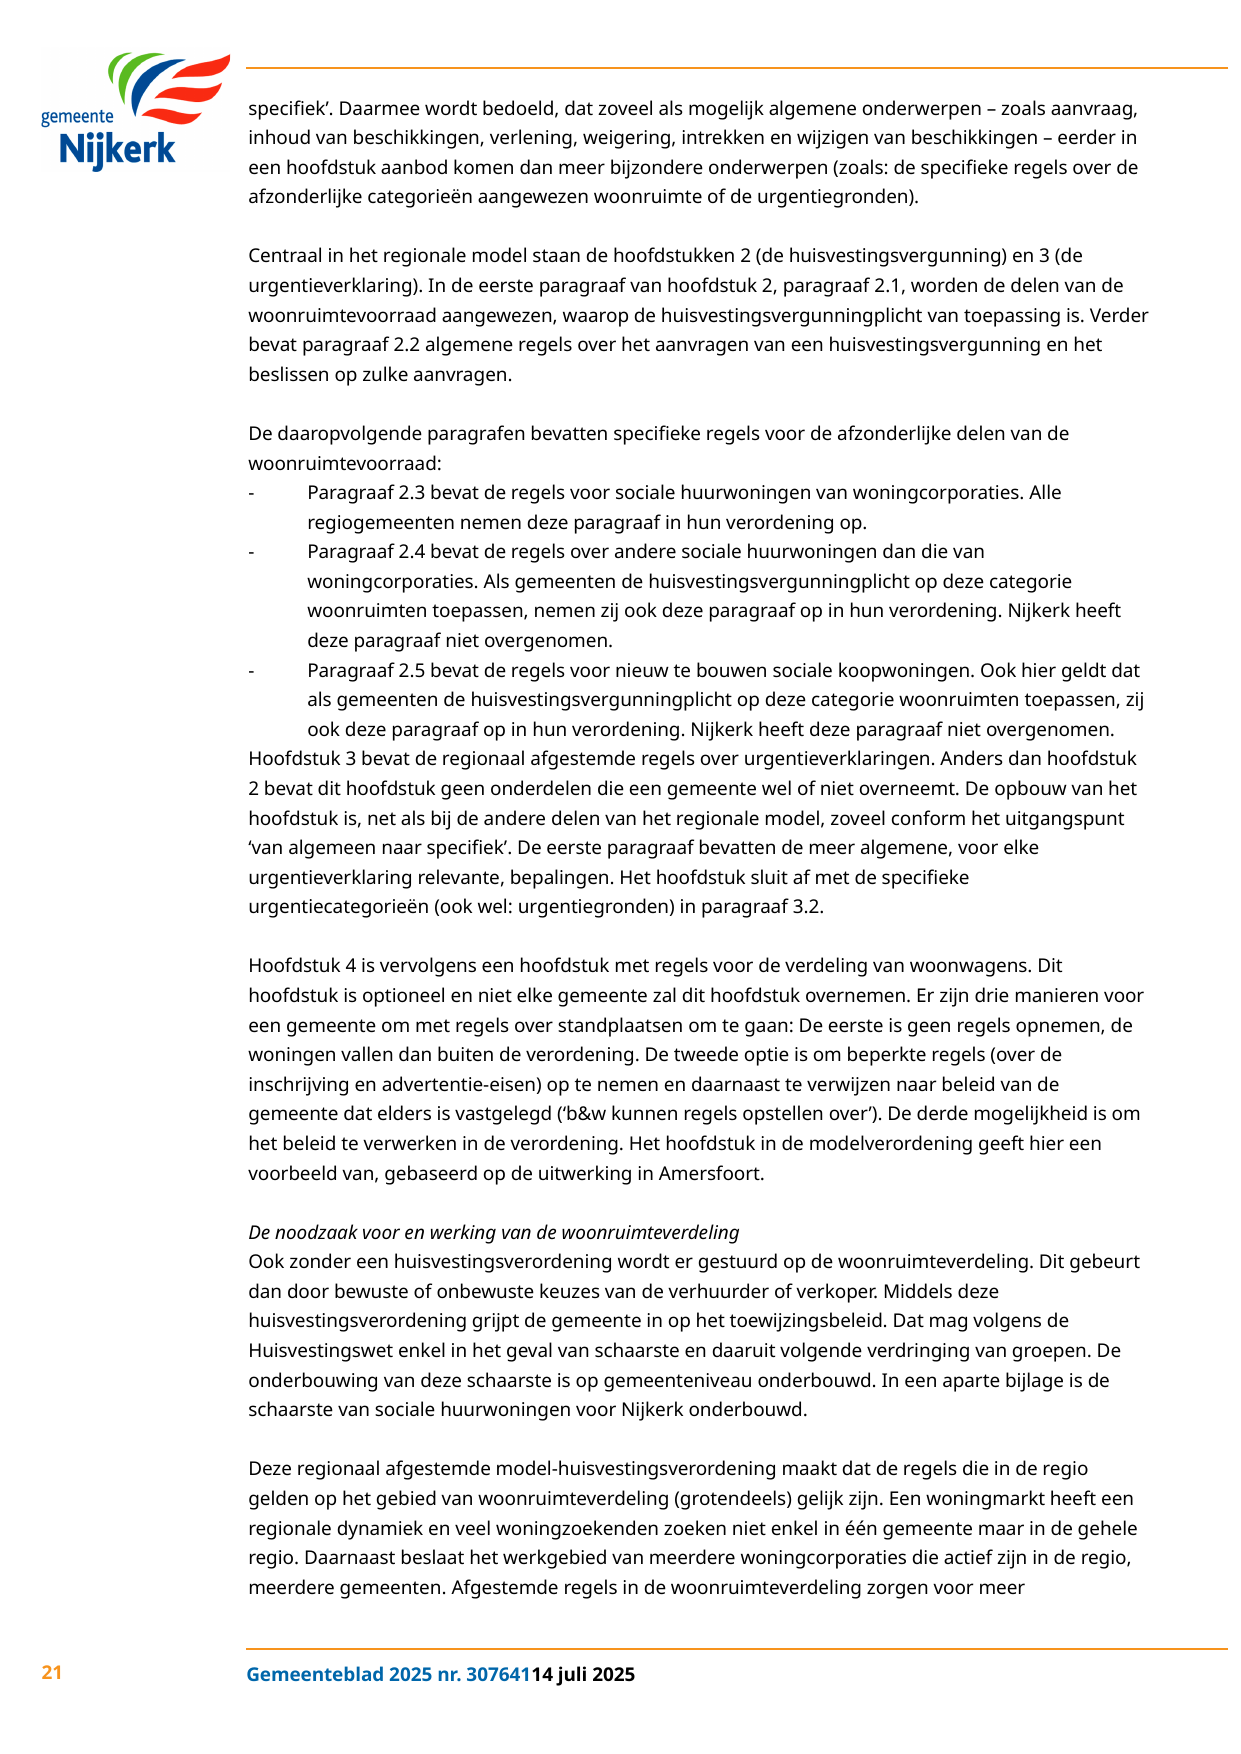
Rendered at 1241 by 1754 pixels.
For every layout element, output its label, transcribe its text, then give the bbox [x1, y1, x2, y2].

text specifiek’. Daarmee wordt bedoeld, dat zoveel als mogelijk algemene onderwerpen – zoals aanvraag, inhoud van beschikkingen, verlening, weigering, intrekken en wijzigen van beschikkingen – eerder in een hoofdstuk aanbod komen dan meer bijzondere onderwerpen (zoals: de specifieke regels over de afzonderlijke categorieën aangewezen woonruimte of de urgentiegronden). [248, 95, 1152, 209]
text Hoofdstuk 3 bevat de regionaal afgestemde regels over urgentieverklaringen. Anders dan hoofdstuk 2 bevat dit hoofdstuk geen onderdelen die een gemeente wel of niet overneemt. De opbouw van het hoofdstuk is, net als bij de andere delen van het regionale model, zoveel conform het uitgangspunt ‘van algemeen naar specifiek’. De eerste paragraaf bevatten de meer algemene, voor elke urgentieverklaring relevante, bepalingen. Het hoofdstuk sluit af met de specifieke urgentiecategorieën (ook wel: urgentiegronden) in paragraaf 3.2. [248, 746, 1152, 919]
picture [41, 47, 231, 172]
list Paragraaf 2.3 bevat de regels voor sociale huurwoningen van woningcorporaties. Alle regiogemeenten nemen deze paragraaf in hun verordening op. [248, 479, 1152, 535]
text De daaropvolgende paragrafen bevatten specifieke regels voor de afzonderlijke delen van de woonruimtevoorraad: [248, 420, 1152, 476]
list Paragraaf 2.5 bevat de regels voor nieuw te bouwen sociale koopwoningen. Ook hier geldt dat als gemeenten de huisvestingsvergunningplicht op deze categorie woonruimten toepassen, zij ook deze paragraaf op in hun verordening. Nijkerk heeft deze paragraaf niet overgenomen. [248, 657, 1152, 742]
text De noodzaak voor en werking van de woonruimteverdeling [248, 1219, 1152, 1245]
text Ook zonder een huisvestingsverordening wordt er gestuurd op de woonruimteverdeling. Dit gebeurt dan door bewuste of onbewuste keuzes van de verhuurder of verkoper. Middels deze huisvestingsverordening grijpt de gemeente in op het toewijzingsbeleid. Dat mag volgens de Huisvestingswet enkel in het geval van schaarste en daaruit volgende verdringing van groepen. De onderbouwing van deze schaarste is op gemeenteniveau onderbouwd. In een aparte bijlage is de schaarste van sociale huurwoningen voor Nijkerk onderbouwd. [248, 1248, 1152, 1422]
text Deze regionaal afgestemde model-huisvestingsverordening maakt dat de regels die in de regio gelden op het gebied van woonruimteverdeling (grotendeels) gelijk zijn. Een woningmarkt heeft een regionale dynamiek en veel woningzoekenden zoeken niet enkel in één gemeente maar in de gehele regio. Daarnaast beslaat het werkgebied van meerdere woningcorporaties die actief zijn in de regio, meerdere gemeenten. Afgestemde regels in de woonruimteverdeling zorgen voor meer [248, 1456, 1152, 1600]
text Hoofdstuk 4 is vervolgens een hoofdstuk met regels voor de verdeling van woonwagens. Dit hoofdstuk is optioneel en niet elke gemeente zal dit hoofdstuk overnemen. Er zijn drie manieren voor een gemeente om met regels over standplaatsen om te gaan: De eerste is geen regels opnemen, de woningen vallen dan buiten de verordening. De tweede optie is om beperkte regels (over de inschrijving en advertentie-eisen) op te nemen en daarnaast te verwijzen naar beleid van de gemeente dat elders is vastgelegd (‘b&w kunnen regels opstellen over’). De derde mogelijkheid is om het beleid te verwerken in de verordening. Het hoofdstuk in de modelverordening geeft hier een voorbeeld van, gebaseerd op de uitwerking in Amersfoort. [248, 953, 1152, 1186]
list Paragraaf 2.4 bevat de regels over andere sociale huurwoningen dan die van woningcorporaties. Als gemeenten de huisvestingsvergunningplicht op deze categorie woonruimten toepassen, nemen zij ook deze paragraaf op in hun verordening. Nijkerk heeft deze paragraaf niet overgenomen. [248, 538, 1152, 653]
text Centraal in het regionale model staan de hoofdstukken 2 (de huisvestingsvergunning) en 3 (de urgentieverklaring). In de eerste paragraaf van hoofdstuk 2, paragraaf 2.1, worden de delen van de woonruimtevoorraad aangewezen, waarop de huisvestingsvergunningplicht van toepassing is. Verder bevat paragraaf 2.2 algemene regels over het aanvragen van een huisvestingsvergunning en het beslissen op zulke aanvragen. [248, 243, 1152, 387]
